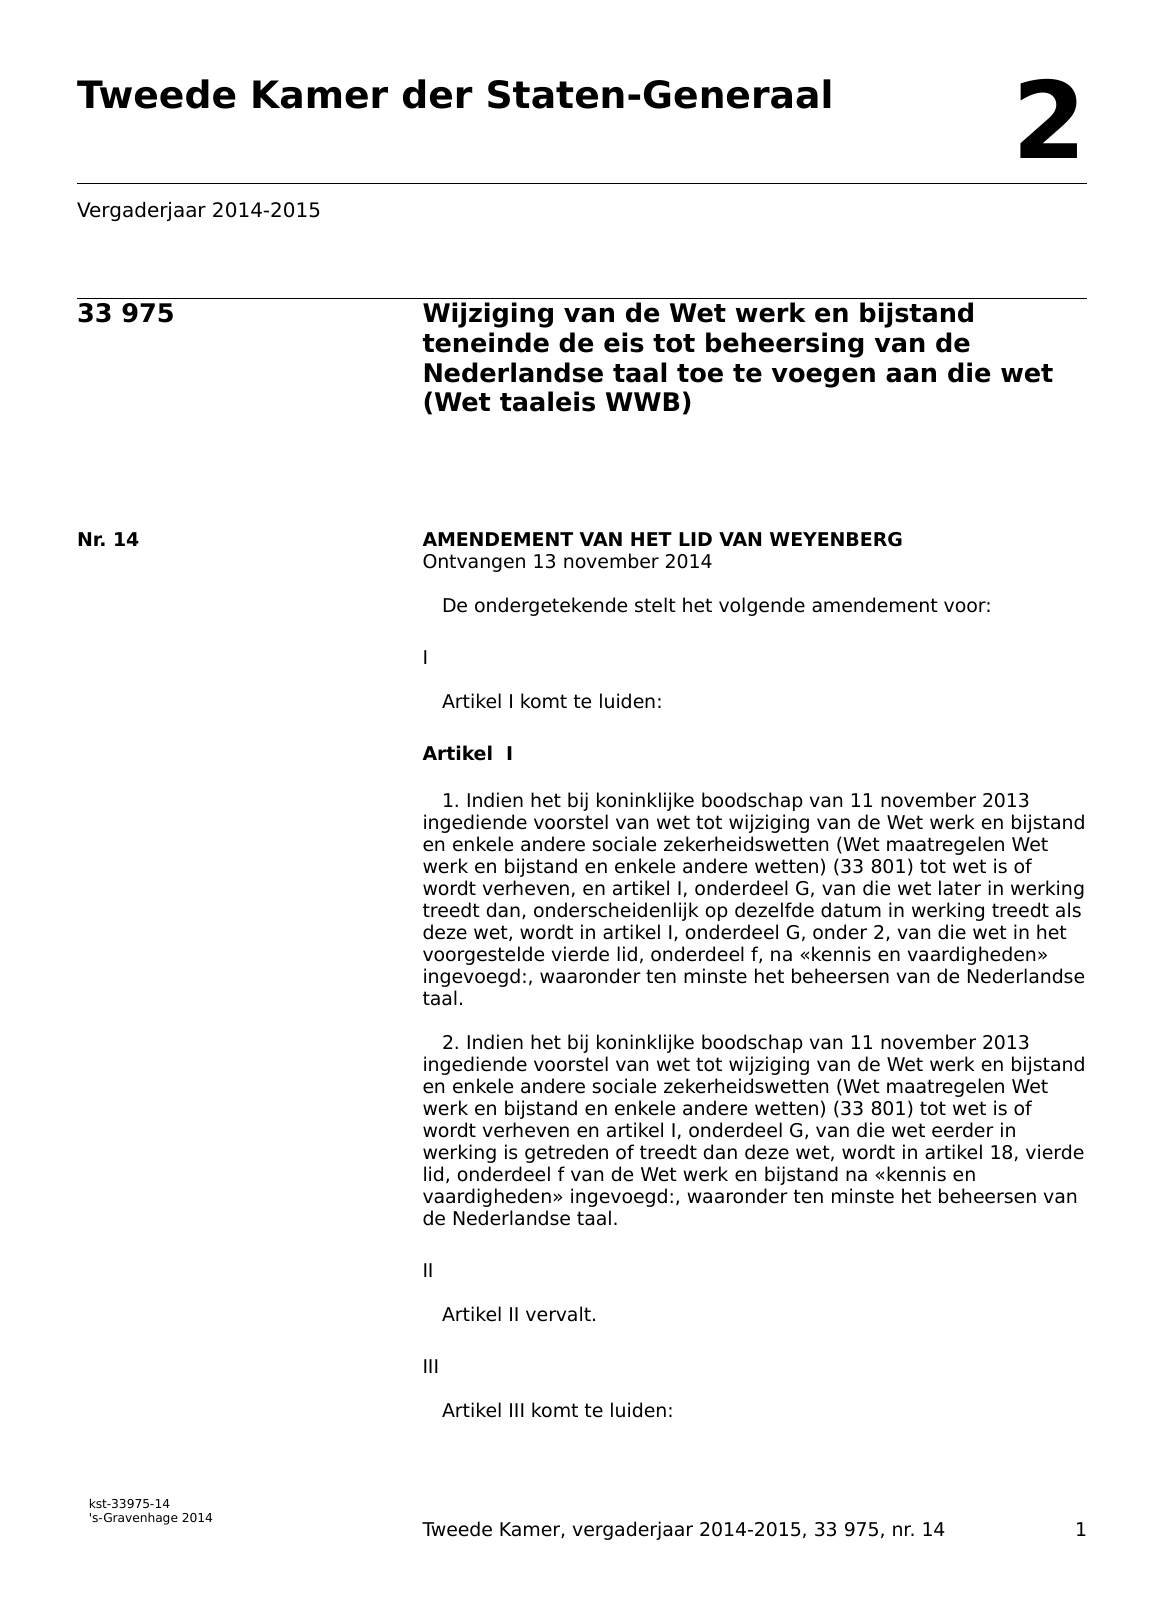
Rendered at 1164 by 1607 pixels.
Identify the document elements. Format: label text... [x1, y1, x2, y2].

text 1. Indien het bij koninklijke boodschap van 11 november 2013 ingediende voorstel van wet tot wijziging van de Wet werk en bijstand en enkele andere sociale zekerheidswetten (Wet maatregelen Wet werk en bijstand en enkele andere wetten) (33 801) tot wet is of wordt verheven, en artikel I, onderdeel G, van die wet later in werking treedt dan, onderscheidenlijk op dezelfde datum in werking treedt als deze wet, wordt in artikel I, onderdeel G, onder 2, van die wet in het voorgestelde vierde lid, onderdeel f, na «kennis en vaardigheden» ingevoegd:, waaronder ten minste het beheersen van de Nederlandse taal. [422, 790, 1087, 1010]
text Artikel I komt te luiden: [422, 691, 1087, 713]
text Artikel II vervalt. [422, 1304, 1087, 1326]
text De ondergetekende stelt het volgende amendement voor: [422, 595, 1087, 617]
table_header 2 [886, 59, 1087, 183]
subtitle II [422, 1260, 1087, 1282]
text 2. Indien het bij koninklijke boodschap van 11 november 2013 ingediende voorstel van wet tot wijziging van de Wet werk en bijstand en enkele andere sociale zekerheidswetten (Wet maatregelen Wet werk en bijstand en enkele andere wetten) (33 801) tot wet is of wordt verheven en artikel I, onderdeel G, van die wet eerder in werking is getreden of treedt dan deze wet, wordt in artikel 18, vierde lid, onderdeel f van de Wet werk en bijstand na «kennis en vaardigheden» ingevoegd:, waaronder ten minste het beheersen van de Nederlandse taal. [422, 1032, 1087, 1230]
text 's-Gravenhage 2014 [88, 1511, 323, 1525]
table_cell Vergaderjaar 2014-2015 [77, 184, 1087, 298]
text Ontvangen 13 november 2014 [422, 551, 1087, 573]
table_header Tweede Kamer der Staten-Generaal [77, 59, 886, 183]
subtitle III [422, 1356, 1087, 1378]
subtitle I [422, 647, 1087, 669]
text kst-33975-14 [88, 1497, 323, 1511]
text Artikel III komt te luiden: [422, 1400, 1087, 1422]
subtitle 33 975 Wijziging van de Wet werk en bijstand teneinde de eis tot beheersing van de Nederlandse taal toe te voegen aan die wet (Wet taaleis WWB) [77, 299, 1087, 418]
subtitle Nr. 14 AMENDEMENT VAN HET LID VAN WEYENBERG [77, 529, 1087, 551]
subtitle Artikel I [422, 743, 1087, 765]
